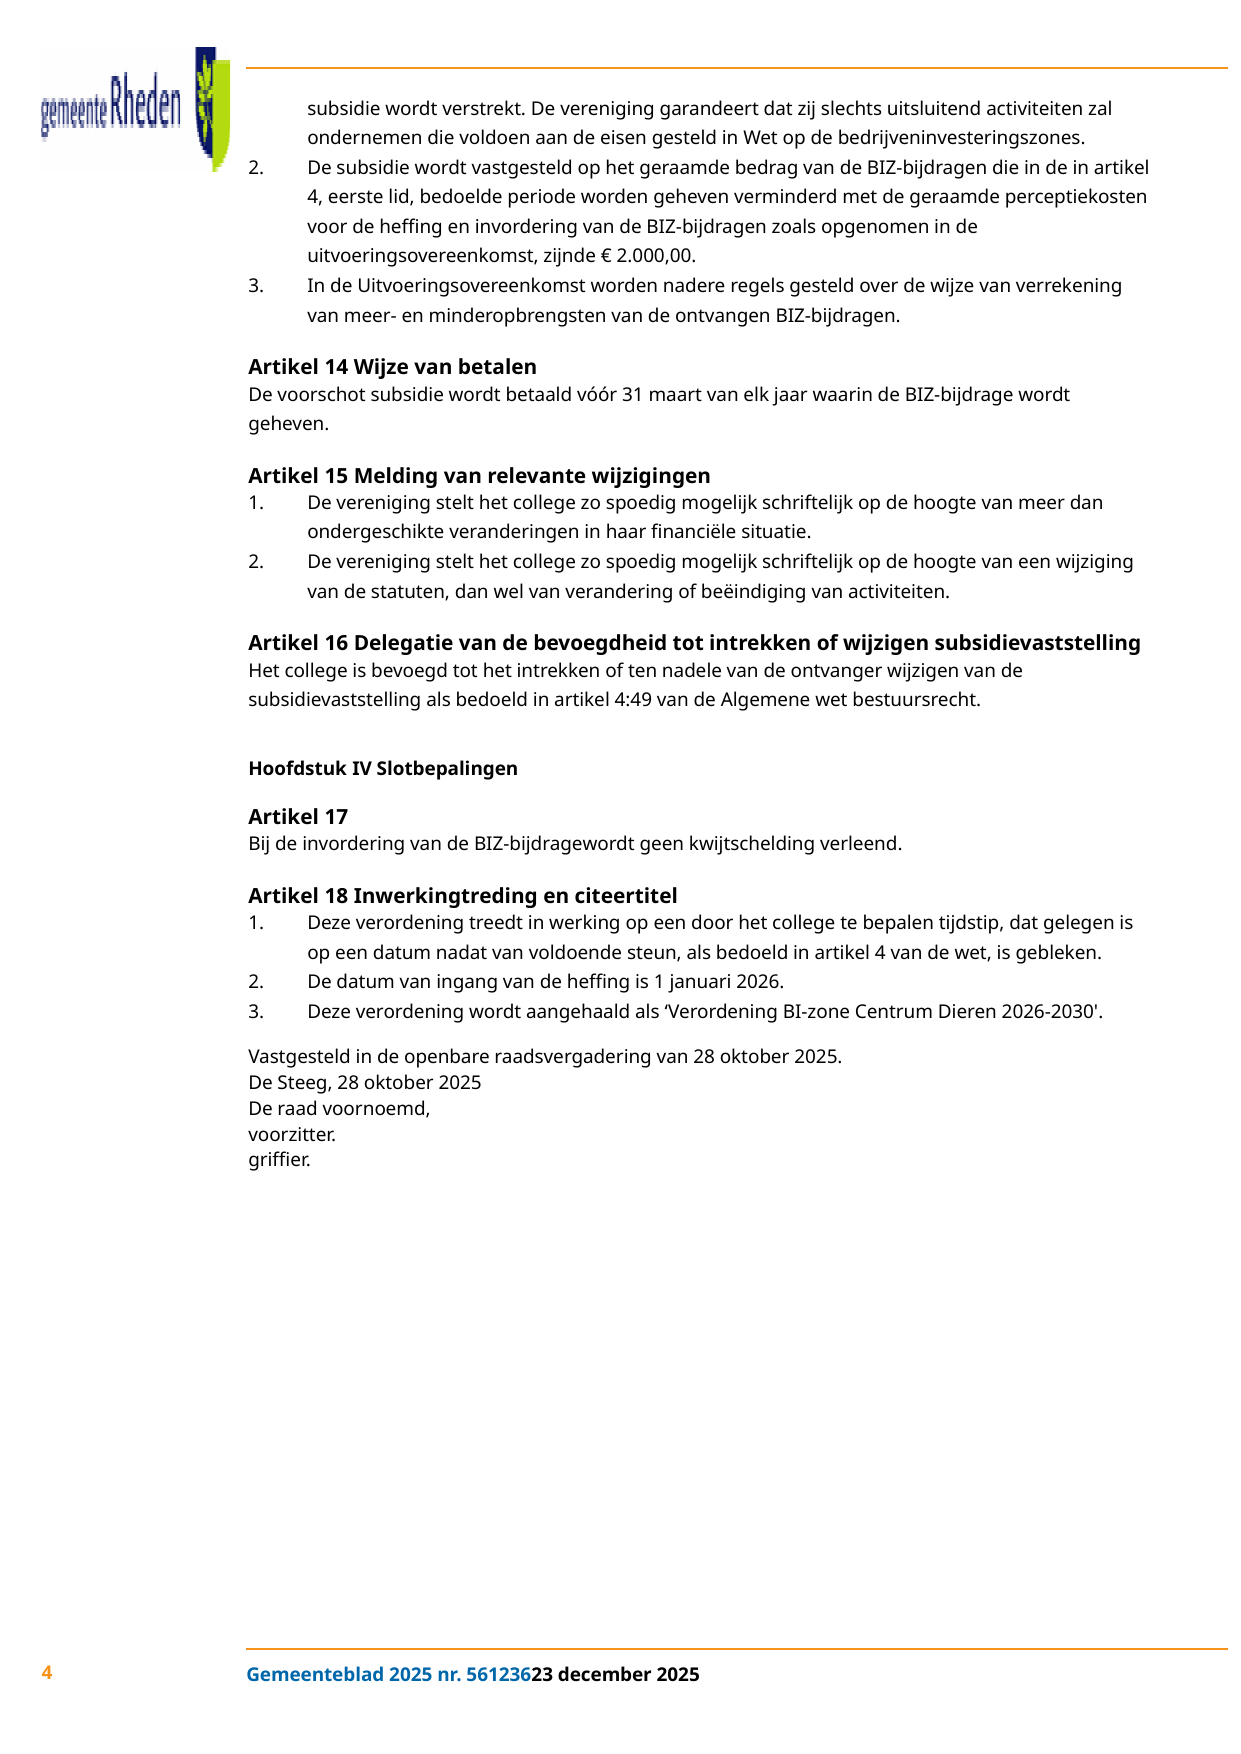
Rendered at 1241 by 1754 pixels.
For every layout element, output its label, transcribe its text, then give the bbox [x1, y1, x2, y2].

list Deze verordening wordt aangehaald als ‘Verordening BI-zone Centrum Dieren 2026-2030'. [248, 998, 1152, 1024]
list In de Uitvoeringsovereenkomst worden nadere regels gesteld over de wijze van verrekening van meer- en minderopbrengsten van de ontvangen BIZ-bijdragen. [248, 272, 1152, 328]
list De subsidie wordt vastgesteld op het geraamde bedrag van de BIZ-bijdragen die in de in artikel 4, eerste lid, bedoelde periode worden geheven verminderd met de geraamde perceptiekosten voor de heffing en invordering van de BIZ-bijdragen zoals opgenomen in de uitvoeringsovereenkomst, zijnde € 2.000,00. [248, 154, 1152, 268]
text griffier. [248, 1147, 1152, 1172]
text Artikel 16 Delegatie van de bevoegdheid tot intrekken of wijzigen subsidievaststelling [248, 628, 1152, 657]
text Hoofdstuk IV Slotbepalingen [248, 753, 1152, 781]
list subsidie wordt verstrekt. De vereniging garandeert dat zij slechts uitsluitend activiteiten zal ondernemen die voldoen aan de eisen gesteld in Wet op de bedrijveninvesteringszones. [248, 95, 1152, 150]
text Het college is bevoegd tot het intrekken of ten nadele van de ontvanger wijzigen van de subsidievaststelling als bedoeld in artikel 4:49 van de Algemene wet bestuursrecht. [248, 657, 1152, 712]
text Bij de invordering van de BIZ-bijdragewordt geen kwijtschelding verleend. [248, 831, 1152, 856]
list Deze verordening treedt in werking op een door het college te bepalen tijdstip, dat gelegen is op een datum nadat van voldoende steun, als bedoeld in artikel 4 van de wet, is gebleken. [248, 909, 1152, 965]
text voorzitter. [248, 1121, 1152, 1147]
text Artikel 15 Melding van relevante wijzigingen [248, 461, 1152, 489]
text De voorschot subsidie wordt betaald vóór 31 maart van elk jaar waarin de BIZ-bijdrage wordt geheven. [248, 381, 1152, 436]
picture [41, 47, 231, 172]
text Vastgesteld in de openbare raadsvergadering van 28 oktober 2025. [248, 1044, 1152, 1069]
text Artikel 17 [248, 802, 1152, 831]
list De vereniging stelt het college zo spoedig mogelijk schriftelijk op de hoogte van een wijziging van de statuten, dan wel van verandering of beëindiging van activiteiten. [248, 548, 1152, 604]
text Artikel 18 Inwerkingtreding en citeertitel [248, 881, 1152, 909]
list De vereniging stelt het college zo spoedig mogelijk schriftelijk op de hoogte van meer dan ondergeschikte veranderingen in haar financiële situatie. [248, 489, 1152, 544]
list De datum van ingang van de heffing is 1 januari 2026. [248, 968, 1152, 994]
text De raad voornoemd, [248, 1095, 1152, 1121]
text De Steeg, 28 oktober 2025 [248, 1069, 1152, 1095]
text Artikel 14 Wijze van betalen [248, 352, 1152, 381]
